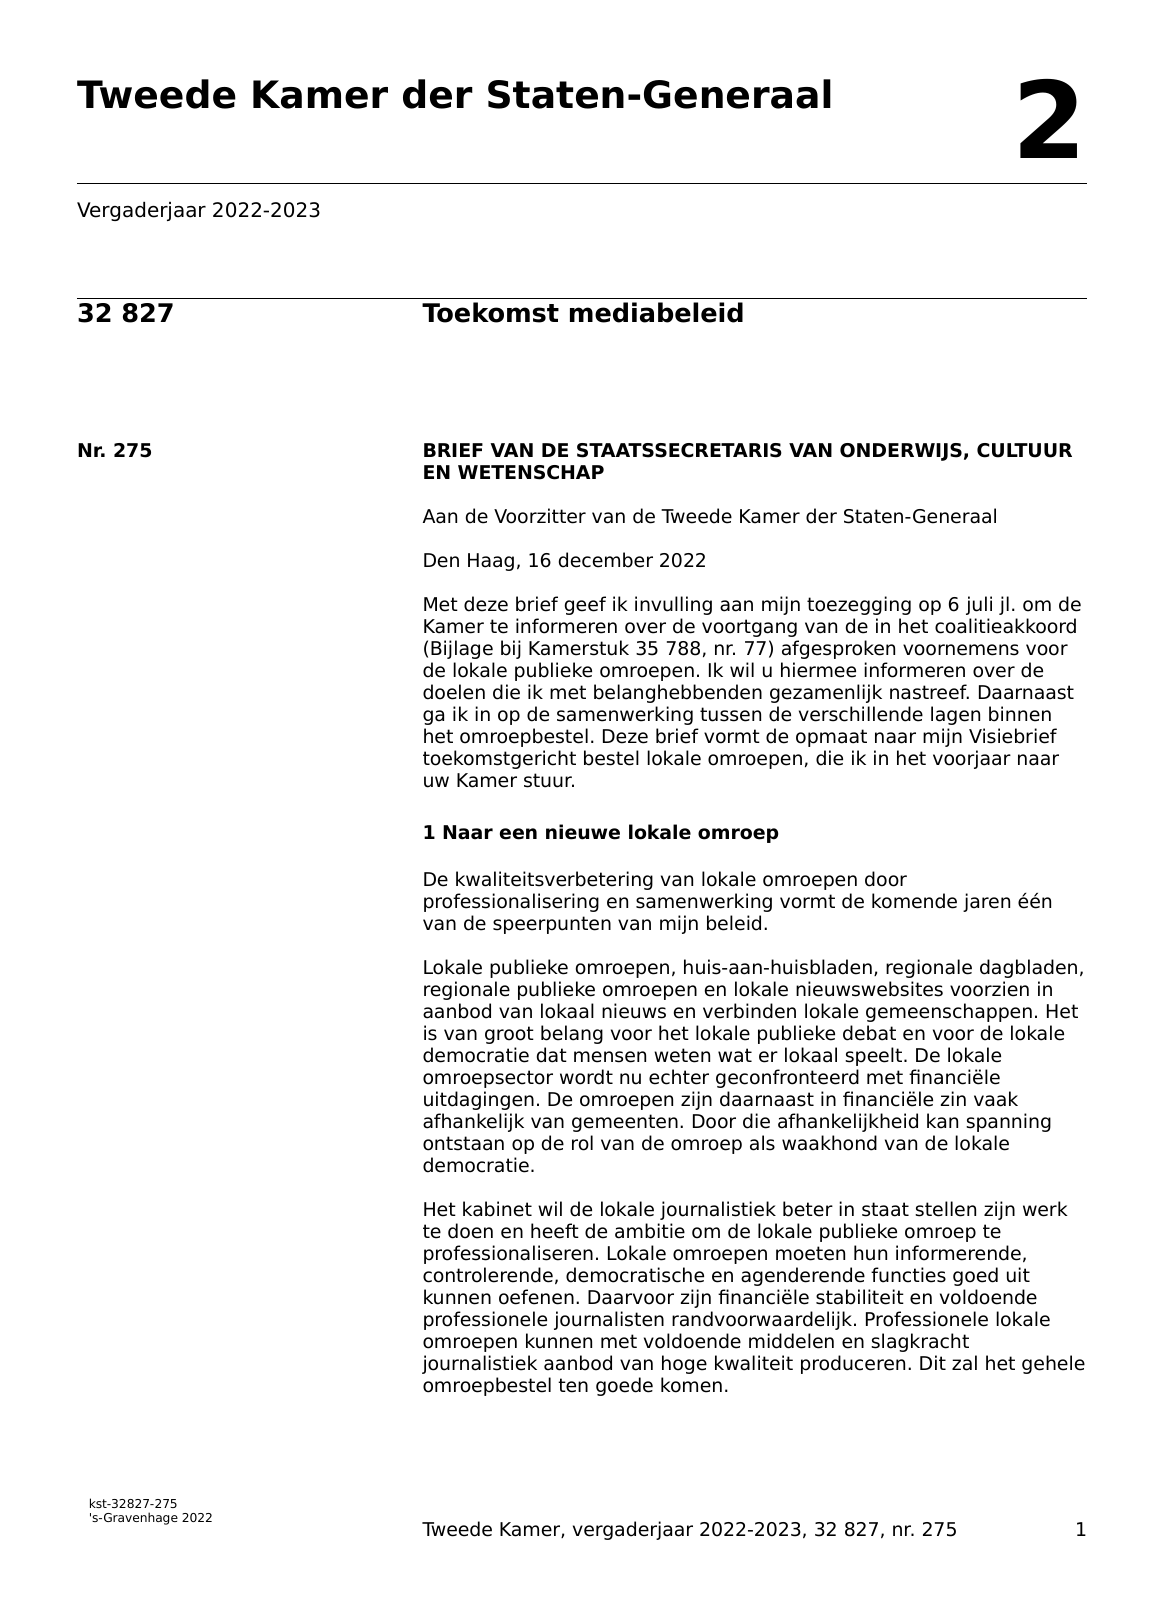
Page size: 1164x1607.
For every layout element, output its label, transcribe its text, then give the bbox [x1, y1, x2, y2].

text kst-32827-275 [88, 1497, 323, 1511]
subtitle 1 Naar een nieuwe lokale omroep [422, 822, 1087, 844]
subtitle 32 827 Toekomst mediabeleid [77, 299, 1087, 329]
text Met deze brief geef ik invulling aan mijn toezegging op 6 juli jl. om de Kamer te informeren over de voortgang van de in het coalitieakkoord (Bijlage bij Kamerstuk 35 788, nr. 77) afgesproken voornemens voor de lokale publieke omroepen. Ik wil u hiermee informeren over de doelen die ik met belanghebbenden gezamenlijk nastreef. Daarnaast ga ik in op de samenwerking tussen de verschillende lagen binnen het omroepbestel. Deze brief vormt de opmaat naar mijn Visiebrief toekomstgericht bestel lokale omroepen, die ik in het voorjaar naar uw Kamer stuur. [422, 594, 1087, 792]
text Den Haag, 16 december 2022 [422, 550, 1087, 572]
text De kwaliteitsverbetering van lokale omroepen door professionalisering en samenwerking vormt de komende jaren één van de speerpunten van mijn beleid. [422, 869, 1087, 935]
text Het kabinet wil de lokale journalistiek beter in staat stellen zijn werk te doen en heeft de ambitie om de lokale publieke omroep te professionaliseren. Lokale omroepen moeten hun informerende, controlerende, democratische en agenderende functies goed uit kunnen oefenen. Daarvoor zijn financiële stabiliteit en voldoende professionele journalisten randvoorwaardelijk. Professionele lokale omroepen kunnen met voldoende middelen en slagkracht journalistiek aanbod van hoge kwaliteit produceren. Dit zal het gehele omroepbestel ten goede komen. [422, 1199, 1087, 1397]
table_cell Vergaderjaar 2022-2023 [77, 184, 1087, 298]
text Lokale publieke omroepen, huis-aan-huisbladen, regionale dagbladen, regionale publieke omroepen en lokale nieuwswebsites voorzien in aanbod van lokaal nieuws en verbinden lokale gemeenschappen. Het is van groot belang voor het lokale publieke debat en voor de lokale democratie dat mensen weten wat er lokaal speelt. De lokale omroepsector wordt nu echter geconfronteerd met financiële uitdagingen. De omroepen zijn daarnaast in financiële zin vaak afhankelijk van gemeenten. Door die afhankelijkheid kan spanning ontstaan op de rol van de omroep als waakhond van de lokale democratie. [422, 957, 1087, 1177]
table_header Tweede Kamer der Staten-Generaal [77, 59, 886, 183]
subtitle Nr. 275 BRIEF VAN DE STAATSSECRETARIS VAN ONDERWIJS, CULTUUR EN WETENSCHAP [77, 440, 1087, 484]
text Aan de Voorzitter van de Tweede Kamer der Staten-Generaal [422, 506, 1087, 528]
table_header 2 [886, 59, 1087, 183]
text 's-Gravenhage 2022 [88, 1511, 323, 1525]
